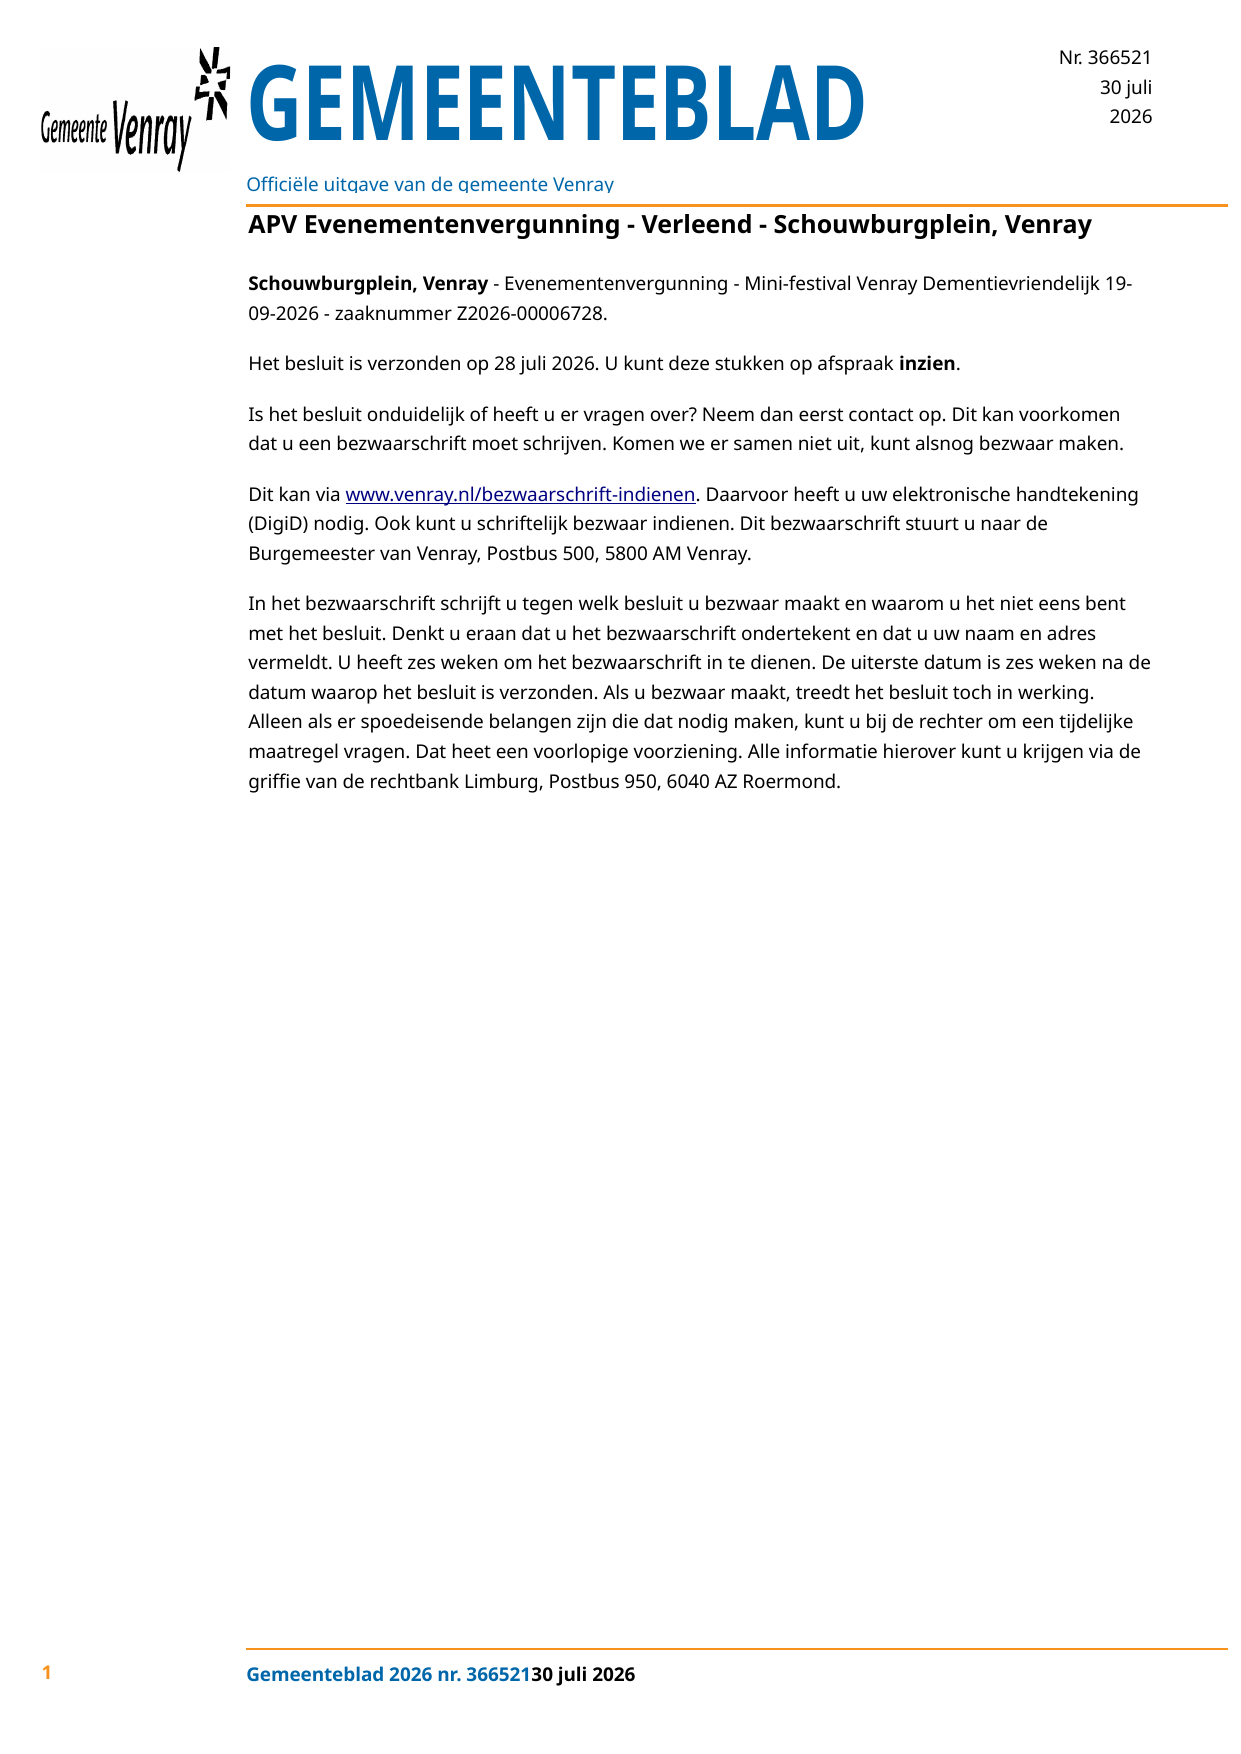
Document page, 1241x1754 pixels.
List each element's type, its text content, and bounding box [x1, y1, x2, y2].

picture [41, 47, 231, 172]
text Het besluit is verzonden op 28 juli 2026. U kunt deze stukken op afspraak inzien. [248, 350, 1152, 376]
text In het bezwaarschrift schrijft u tegen welk besluit u bezwaar maakt en waarom u het niet eens bent met het besluit. Denkt u eraan dat u het bezwaarschrift ondertekent en dat u uw naam en adres vermeldt. U heeft zes weken om het bezwaarschrift in te dienen. De uiterste datum is zes weken na de datum waarop het besluit is verzonden. Als u bezwaar maakt, treedt het besluit toch in werking. Alleen als er spoedeisende belangen zijn die dat nodig maken, kunt u bij de rechter om een tijdelijke maatregel vragen. Dat heet een voorlopige voorziening. Alle informatie hierover kunt u krijgen via de griffie van de rechtbank Limburg, Postbus 950, 6040 AZ Roermond. [248, 590, 1152, 793]
text Schouwburgplein, Venray - Evenementenvergunning - Mini-festival Venray Dementievriendelijk 19-09-2026 - zaaknummer Z2026-00006728. [248, 270, 1152, 326]
text Is het besluit onduidelijk of heeft u er vragen over? Neem dan eerst contact op. Dit kan voorkomen dat u een bezwaarschrift moet schrijven. Komen we er samen niet uit, kunt alsnog bezwaar maken. [248, 401, 1152, 456]
text Dit kan via www.venray.nl/bezwaarschrift-indienen. Daarvoor heeft u uw elektronische handtekening (DigiD) nodig. Ook kunt u schriftelijk bezwaar indienen. Dit bezwaarschrift stuurt u naar de Burgemeester van Venray, Postbus 500, 5800 AM Venray. [248, 481, 1152, 566]
text APV Evenementenvergunning - Verleend - Schouwburgplein, Venray [248, 207, 1152, 241]
